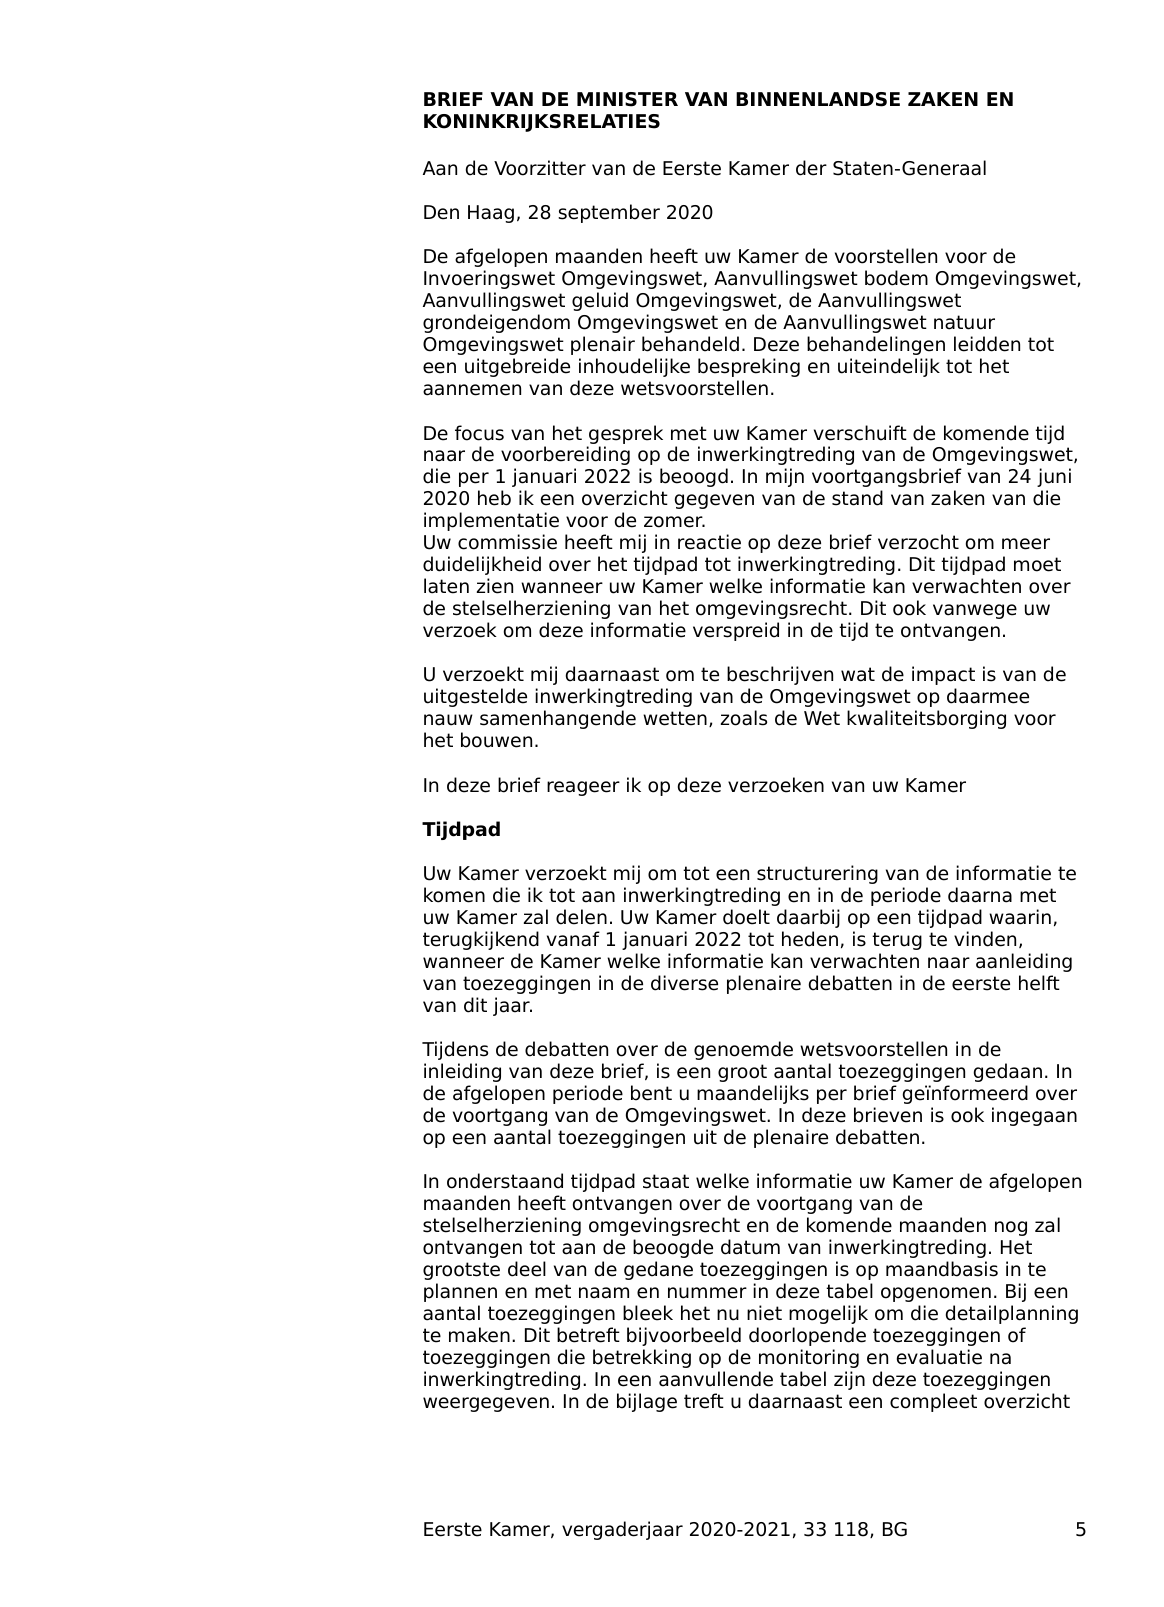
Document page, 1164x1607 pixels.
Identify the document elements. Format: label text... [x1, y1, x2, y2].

text De focus van het gesprek met uw Kamer verschuift de komende tijd naar de voorbereiding op de inwerkingtreding van de Omgevingswet, die per 1 januari 2022 is beoogd. In mijn voortgangsbrief van 24 juni 2020 heb ik een overzicht gegeven van de stand van zaken van die implementatie voor de zomer. [422, 422, 1087, 532]
text In deze brief reageer ik op deze verzoeken van uw Kamer [422, 774, 1087, 796]
text U verzoekt mij daarnaast om te beschrijven wat de impact is van de uitgestelde inwerkingtreding van de Omgevingswet op daarmee nauw samenhangende wetten, zoals de Wet kwaliteitsborging voor het bouwen. [422, 664, 1087, 752]
text Den Haag, 28 september 2020 [422, 202, 1087, 224]
text Uw Kamer verzoekt mij om tot een structurering van de informatie te komen die ik tot aan inwerkingtreding en in de periode daarna met uw Kamer zal delen. Uw Kamer doelt daarbij op een tijdpad waarin, terugkijkend vanaf 1 januari 2022 tot heden, is terug te vinden, wanneer de Kamer welke informatie kan verwachten naar aanleiding van toezeggingen in de diverse plenaire debatten in de eerste helft van dit jaar. [422, 863, 1087, 1017]
text De afgelopen maanden heeft uw Kamer de voorstellen voor de Invoeringswet Omgevingswet, Aanvullingswet bodem Omgevingswet, Aanvullingswet geluid Omgevingswet, de Aanvullingswet grondeigendom Omgevingswet en de Aanvullingswet natuur Omgevingswet plenair behandeld. Deze behandelingen leidden tot een uitgebreide inhoudelijke bespreking en uiteindelijk tot het aannemen van deze wetsvoorstellen. [422, 246, 1087, 400]
text Tijdens de debatten over de genoemde wetsvoorstellen in de inleiding van deze brief, is een groot aantal toezeggingen gedaan. In de afgelopen periode bent u maandelijks per brief geïnformeerd over de voortgang van de Omgevingswet. In deze brieven is ook ingegaan op een aantal toezeggingen uit de plenaire debatten. [422, 1039, 1087, 1149]
subtitle Tijdpad [422, 819, 1087, 841]
subtitle BRIEF VAN DE MINISTER VAN BINNENLANDSE ZAKEN EN KONINKRIJKSRELATIES [422, 89, 1087, 133]
text In onderstaand tijdpad staat welke informatie uw Kamer de afgelopen maanden heeft ontvangen over de voortgang van de stelselherziening omgevingsrecht en de komende maanden nog zal ontvangen tot aan de beoogde datum van inwerkingtreding. Het grootste deel van de gedane toezeggingen is op maandbasis in te plannen en met naam en nummer in deze tabel opgenomen. Bij een aantal toezeggingen bleek het nu niet mogelijk om die detailplanning te maken. Dit betreft bijvoorbeeld doorlopende toezeggingen of toezeggingen die betrekking op de monitoring en evaluatie na inwerkingtreding. In een aanvullende tabel zijn deze toezeggingen weergegeven. In de bijlage treft u daarnaast een compleet overzicht [422, 1171, 1087, 1413]
text Aan de Voorzitter van de Eerste Kamer der Staten-Generaal [422, 158, 1087, 180]
text Uw commissie heeft mij in reactie op deze brief verzocht om meer duidelijkheid over het tijdpad tot inwerkingtreding. Dit tijdpad moet laten zien wanneer uw Kamer welke informatie kan verwachten over de stelselherziening van het omgevingsrecht. Dit ook vanwege uw verzoek om deze informatie verspreid in de tijd te ontvangen. [422, 532, 1087, 642]
